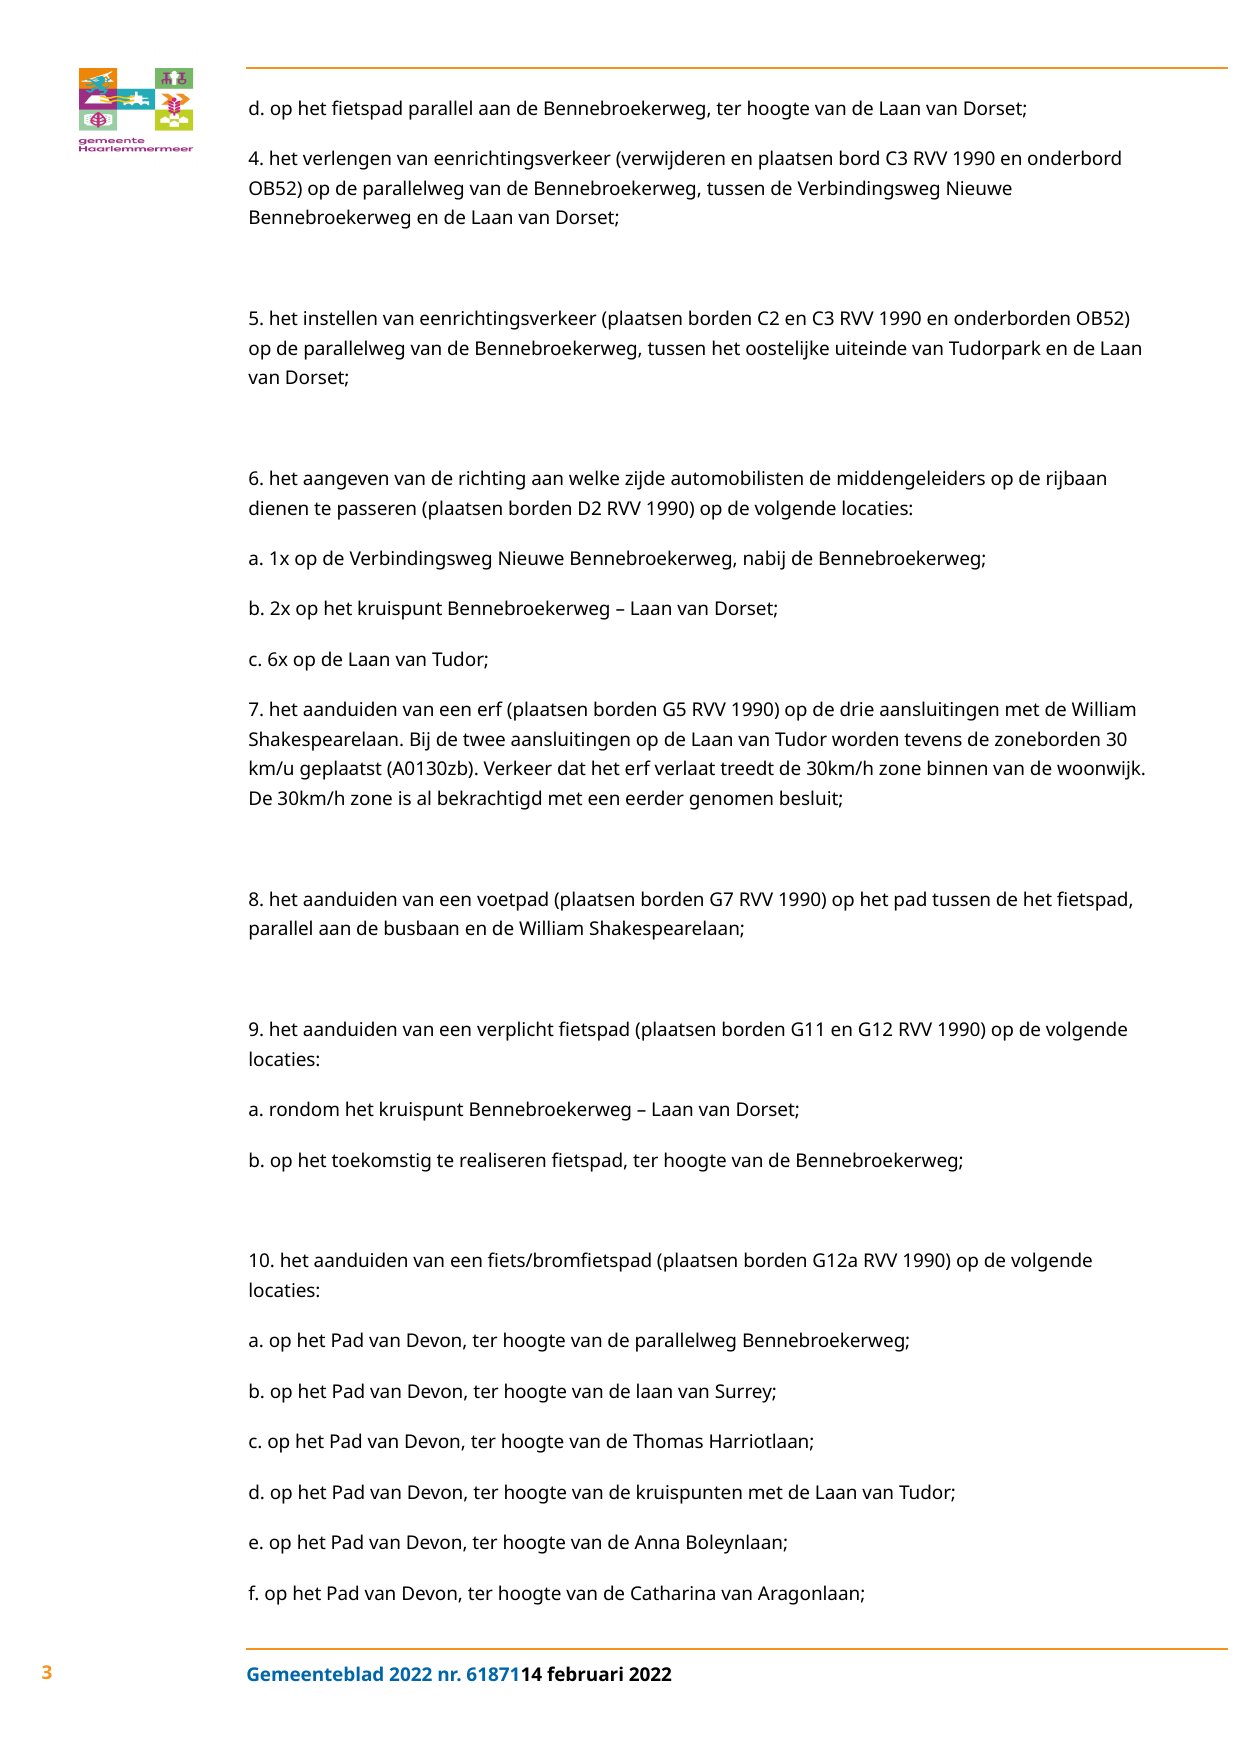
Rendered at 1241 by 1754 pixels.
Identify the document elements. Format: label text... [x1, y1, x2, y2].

text a. 1x op de Verbindingsweg Nieuwe Bennebroekerweg, nabij de Bennebroekerweg; [248, 545, 1152, 571]
text f. op het Pad van Devon, ter hoogte van de Catharina van Aragonlaan; [248, 1580, 1152, 1606]
text 9. het aanduiden van een verplicht fietspad (plaatsen borden G11 en G12 RVV 1990) op de volgende locaties: [248, 1016, 1152, 1072]
text 8. het aanduiden van een voetpad (plaatsen borden G7 RVV 1990) op het pad tussen de het fietspad, parallel aan de busbaan en de William Shakespearelaan; [248, 886, 1152, 941]
text e. op het Pad van Devon, ter hoogte van de Anna Boleynlaan; [248, 1529, 1152, 1555]
text a. op het Pad van Devon, ter hoogte van de parallelweg Bennebroekerweg; [248, 1328, 1152, 1353]
text 5. het instellen van eenrichtingsverkeer (plaatsen borden C2 en C3 RVV 1990 en onderborden OB52) op de parallelweg van de Bennebroekerweg, tussen het oostelijke uiteinde van Tudorpark en de Laan van Dorset; [248, 305, 1152, 390]
text 6. het aangeven van de richting aan welke zijde automobilisten de middengeleiders op de rijbaan dienen te passeren (plaatsen borden D2 RVV 1990) op de volgende locaties: [248, 465, 1152, 521]
text 4. het verlengen van eenrichtingsverkeer (verwijderen en plaatsen bord C3 RVV 1990 en onderbord OB52) op de parallelweg van de Bennebroekerweg, tussen de Verbindingsweg Nieuwe Bennebroekerweg en de Laan van Dorset; [248, 145, 1152, 230]
text 10. het aanduiden van een fiets/bromfietspad (plaatsen borden G12a RVV 1990) op de volgende locaties: [248, 1248, 1152, 1303]
text b. 2x op het kruispunt Bennebroekerweg – Laan van Dorset; [248, 596, 1152, 621]
text c. 6x op de Laan van Tudor; [248, 646, 1152, 672]
text b. op het toekomstig te realiseren fietspad, ter hoogte van de Bennebroekerweg; [248, 1147, 1152, 1173]
text a. rondom het kruispunt Bennebroekerweg – Laan van Dorset; [248, 1096, 1152, 1122]
text d. op het Pad van Devon, ter hoogte van de kruispunten met de Laan van Tudor; [248, 1479, 1152, 1505]
text 7. het aanduiden van een erf (plaatsen borden G5 RVV 1990) op de drie aansluitingen met de William Shakespearelaan. Bij de twee aansluitingen op de Laan van Tudor worden tevens de zoneborden 30 km/u geplaatst (A0130zb). Verkeer dat het erf verlaat treedt de 30km/h zone binnen van de woonwijk. De 30km/h zone is al bekrachtigd met een eerder genomen besluit; [248, 696, 1152, 811]
picture [41, 47, 231, 172]
text c. op het Pad van Devon, ter hoogte van de Thomas Harriotlaan; [248, 1428, 1152, 1454]
text b. op het Pad van Devon, ter hoogte van de laan van Surrey; [248, 1378, 1152, 1404]
text d. op het fietspad parallel aan de Bennebroekerweg, ter hoogte van de Laan van Dorset; [248, 95, 1152, 121]
